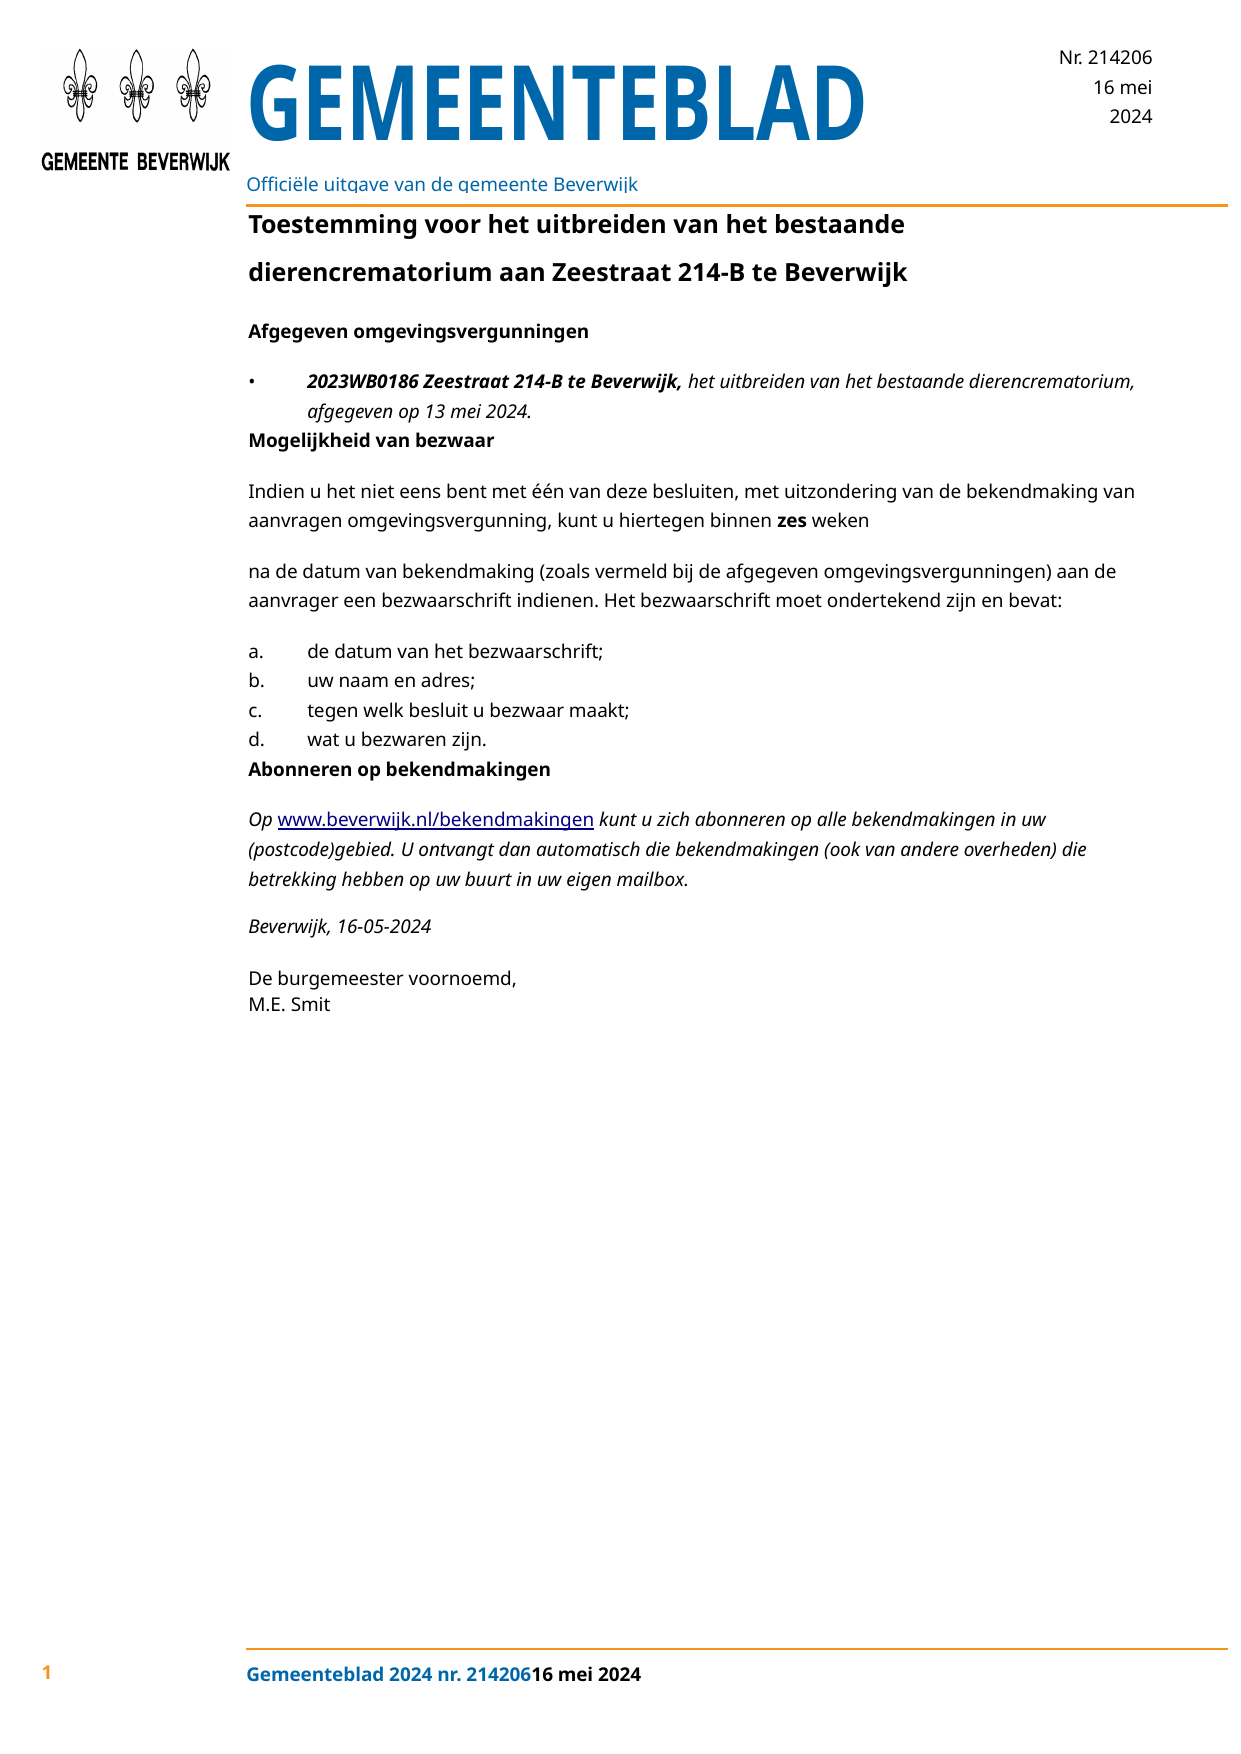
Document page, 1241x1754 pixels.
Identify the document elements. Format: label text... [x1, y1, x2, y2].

text Beverwijk, 16-05-2024 [248, 914, 1152, 939]
list wat u bezwaren zijn. [248, 727, 1152, 752]
list tegen welk besluit u bezwaar maakt; [248, 697, 1152, 723]
text na de datum van bekendmaking (zoals vermeld bij de afgegeven omgevingsvergunningen) aan de aanvrager een bezwaarschrift indienen. Het bezwaarschrift moet ondertekend zijn en bevat: [248, 558, 1152, 613]
text De burgemeester voornoemd, [248, 965, 1152, 991]
text Op www.beverwijk.nl/bekendmakingen kunt u zich abonneren op alle bekendmakingen in uw (postcode)gebied. U ontvangt dan automatisch die bekendmakingen (ook van andere overheden) die betrekking hebben op uw buurt in uw eigen mailbox. [248, 807, 1152, 892]
text Afgegeven omgevingsvergunningen [248, 318, 1152, 344]
picture [41, 47, 231, 172]
text Mogelijkheid van bezwaar [248, 427, 1152, 453]
list uw naam en adres; [248, 667, 1152, 693]
text Indien u het niet eens bent met één van deze besluiten, met uitzondering van de bekendmaking van aanvragen omgevingsvergunning, kunt u hiertegen binnen zes weken [248, 478, 1152, 533]
text M.E. Smit [248, 991, 1152, 1017]
text Toestemming voor het uitbreiden van het bestaande dierencrematorium aan Zeestraat 214-B te Beverwijk [248, 207, 1152, 288]
text Abonneren op bekendmakingen [248, 756, 1152, 782]
list 2023WB0186 Zeestraat 214-B te Beverwijk, het uitbreiden van het bestaande dierencrematorium, afgegeven op 13 mei 2024. [248, 368, 1152, 424]
list de datum van het bezwaarschrift; [248, 638, 1152, 664]
